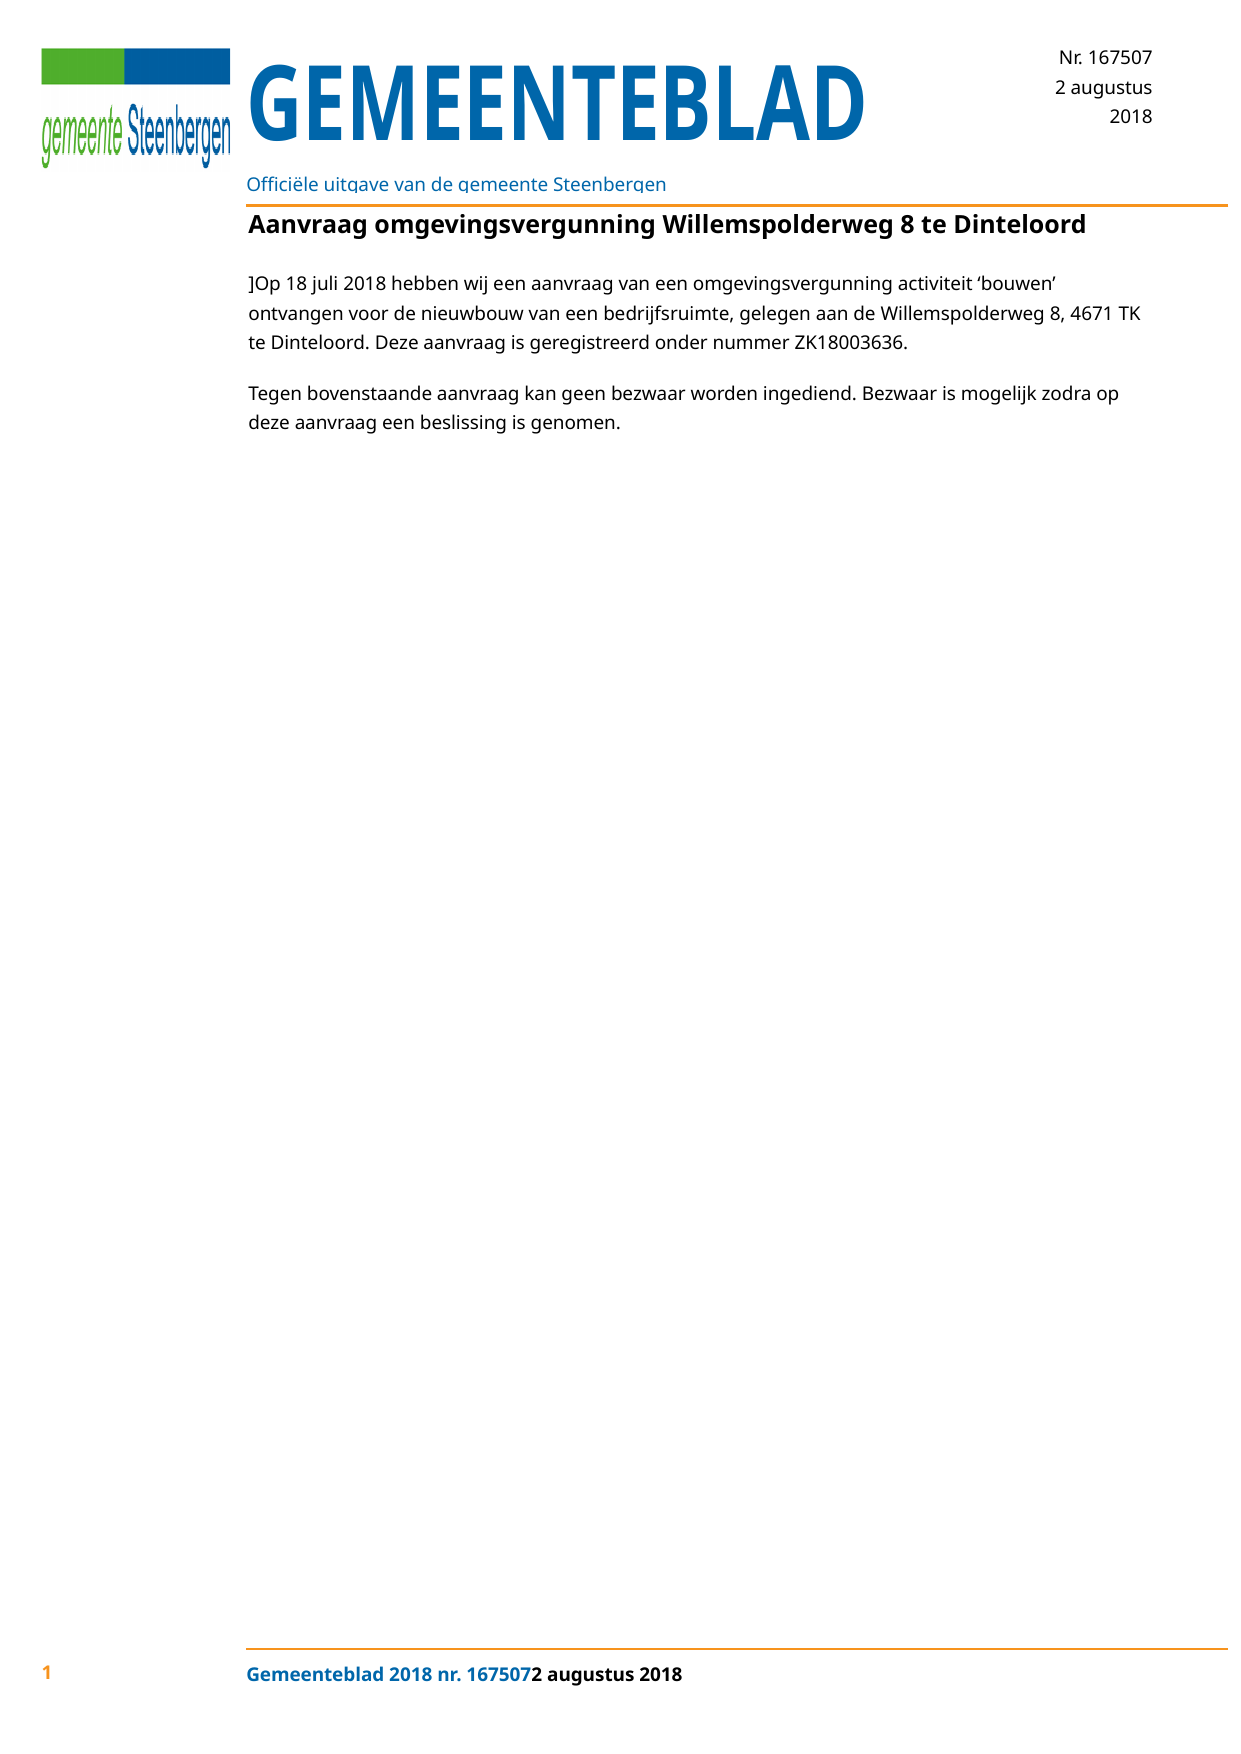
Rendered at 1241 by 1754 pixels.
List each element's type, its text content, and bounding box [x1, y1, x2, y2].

text Aanvraag omgevingsvergunning Willemspolderweg 8 te Dinteloord [248, 207, 1152, 241]
text Tegen bovenstaande aanvraag kan geen bezwaar worden ingediend. Bezwaar is mogelijk zodra op deze aanvraag een beslissing is genomen. [248, 380, 1152, 435]
picture [41, 47, 231, 172]
text ]Op 18 juli 2018 hebben wij een aanvraag van een omgevingsvergunning activiteit ‘bouwen’ ontvangen voor de nieuwbouw van een bedrijfsruimte, gelegen aan de Willemspolderweg 8, 4671 TK te Dinteloord. Deze aanvraag is geregistreerd onder nummer ZK18003636. [248, 270, 1152, 355]
